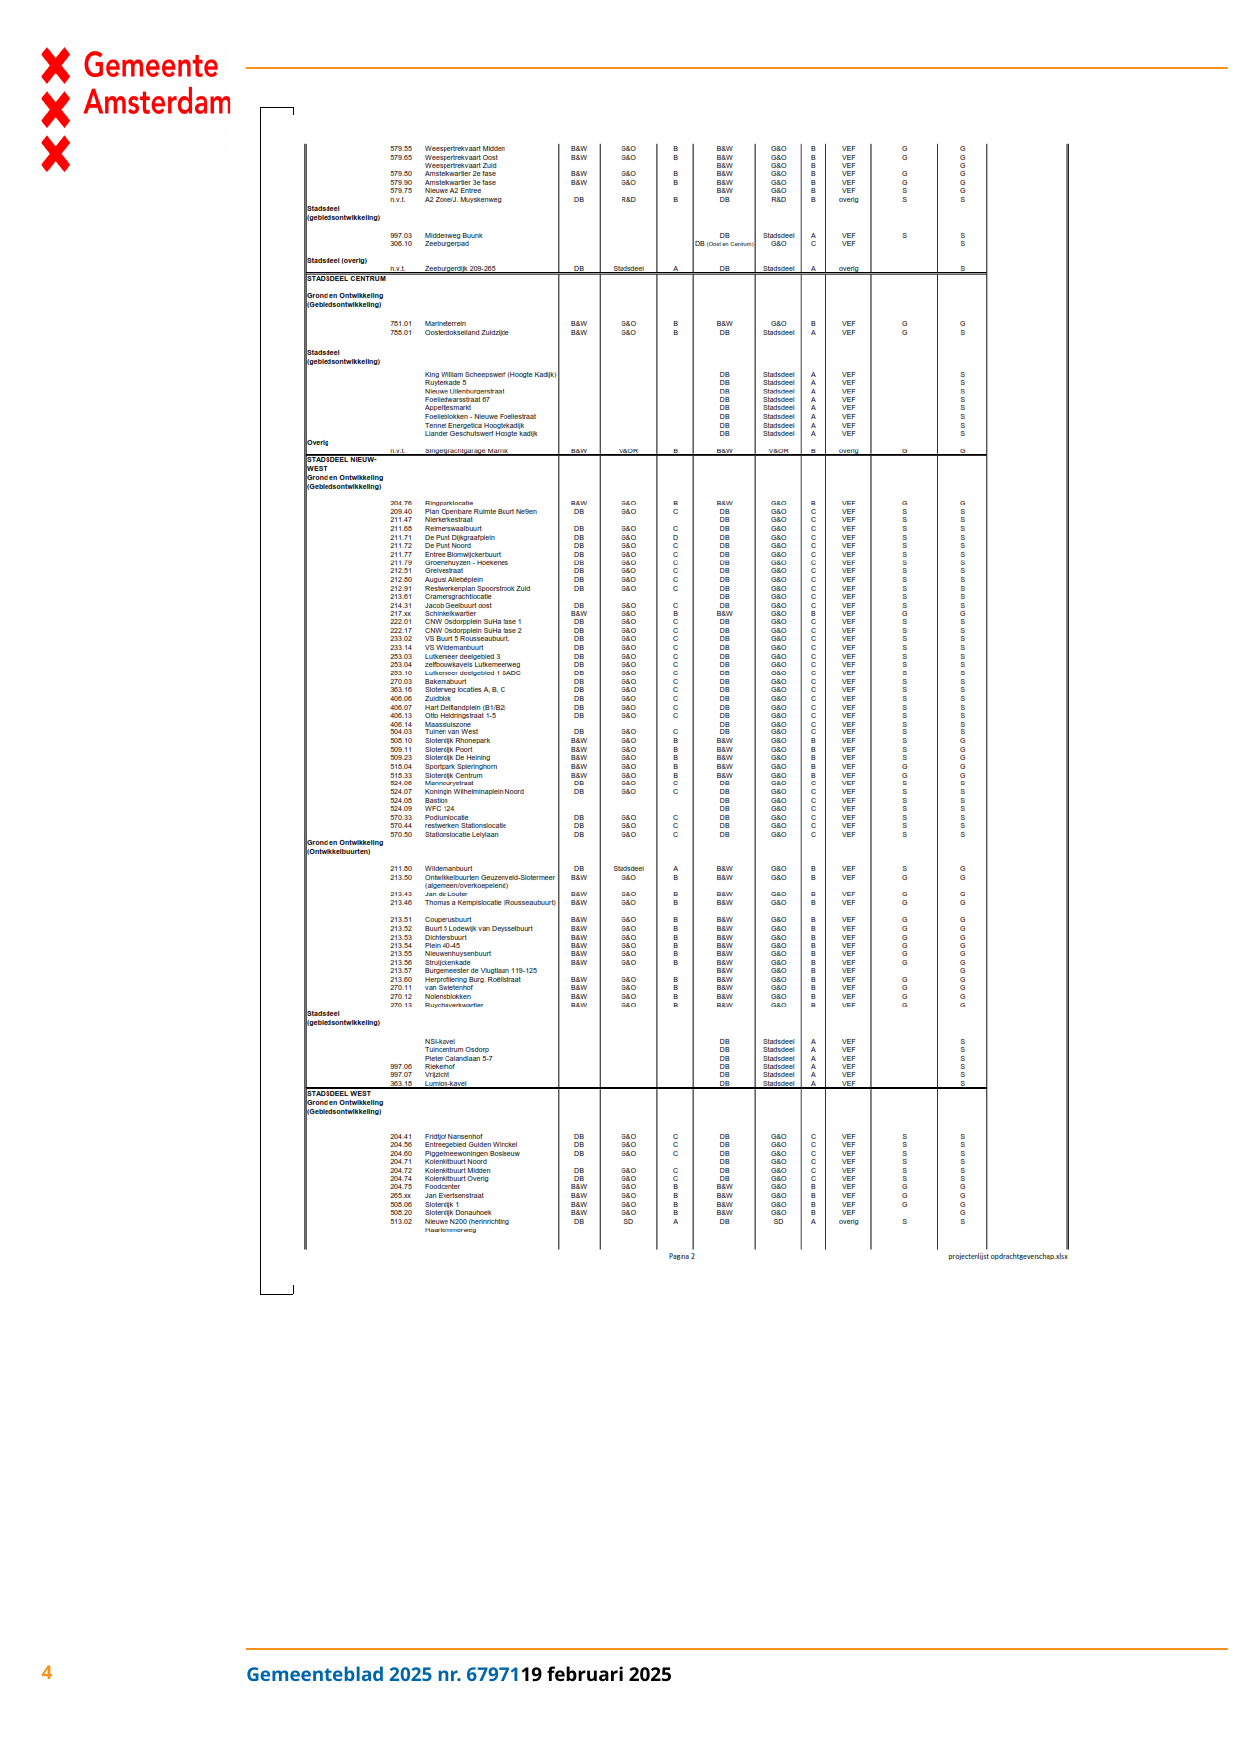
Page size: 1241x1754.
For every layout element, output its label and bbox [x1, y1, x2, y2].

picture [41, 47, 231, 172]
picture [268, 115, 1096, 1285]
